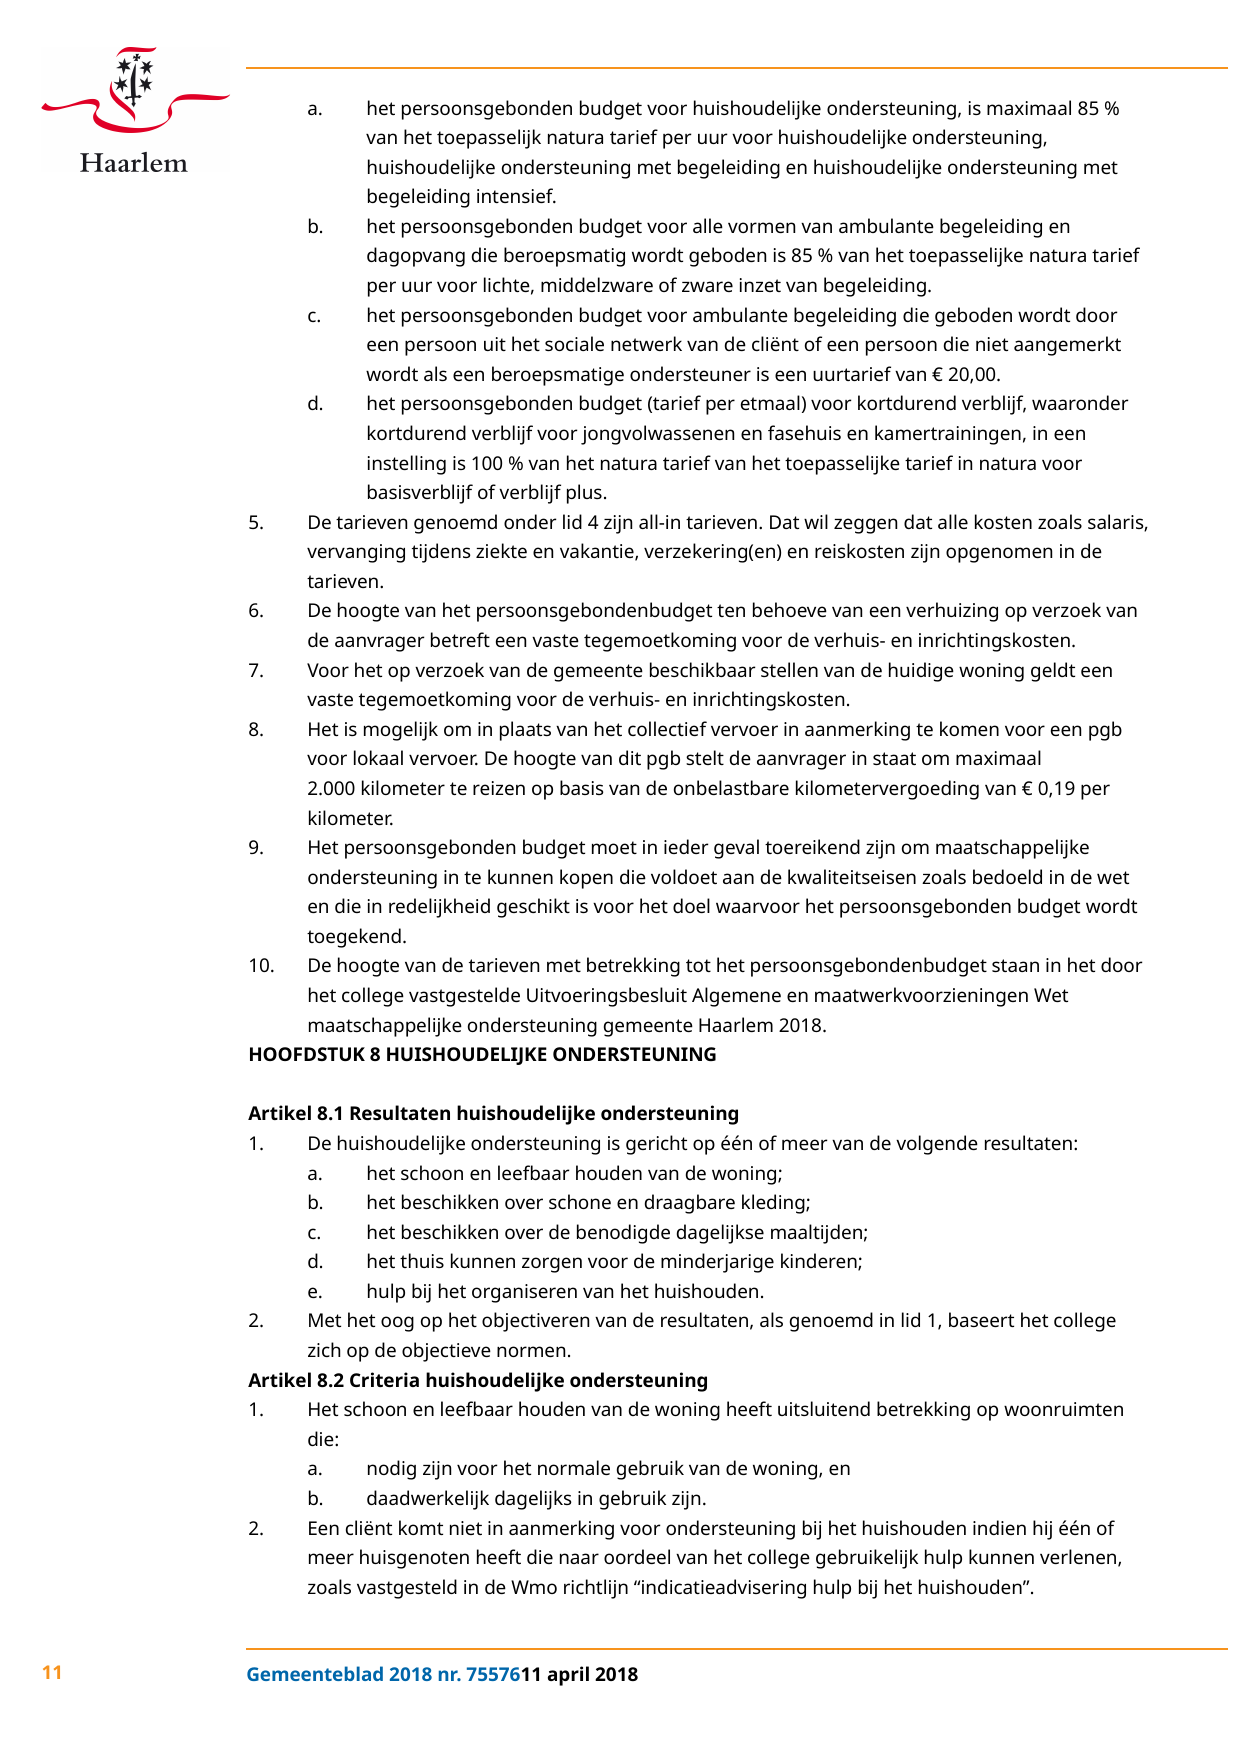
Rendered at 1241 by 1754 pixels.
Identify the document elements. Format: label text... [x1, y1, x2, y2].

text HOOFDSTUK 8 HUISHOUDELIJKE ONDERSTEUNING [248, 1041, 1152, 1067]
list het thuis kunnen zorgen voor de minderjarige kinderen; [307, 1248, 1152, 1274]
list daadwerkelijk dagelijks in gebruik zijn. [307, 1485, 1152, 1511]
list hulp bij het organiseren van het huishouden. [307, 1278, 1152, 1304]
list het persoonsgebonden budget voor ambulante begeleiding die geboden wordt door een persoon uit het sociale netwerk van de cliënt of een persoon die niet aangemerkt wordt als een beroepsmatige ondersteuner is een uurtarief van € 20,00. [307, 302, 1152, 387]
list De tarieven genoemd onder lid 4 zijn all-in tarieven. Dat wil zeggen dat alle kosten zoals salaris, vervanging tijdens ziekte en vakantie, verzekering(en) en reiskosten zijn opgenomen in de tarieven. [248, 509, 1152, 594]
list Een cliënt komt niet in aanmerking voor ondersteuning bij het huishouden indien hij één of meer huisgenoten heeft die naar oordeel van het college gebruikelijk hulp kunnen verlenen, zoals vastgesteld in de Wmo richtlijn “indicatieadvisering hulp bij het huishouden”. [248, 1515, 1152, 1600]
list het beschikken over de benodigde dagelijkse maaltijden; [307, 1219, 1152, 1245]
list De hoogte van de tarieven met betrekking tot het persoonsgebondenbudget staan in het door het college vastgestelde Uitvoeringsbesluit Algemene en maatwerkvoorzieningen Wet maatschappelijke ondersteuning gemeente Haarlem 2018. [248, 953, 1152, 1038]
list Het schoon en leefbaar houden van de woning heeft uitsluitend betrekking op woonruimten die: [248, 1396, 1152, 1452]
list het schoon en leefbaar houden van de woning; [307, 1160, 1152, 1186]
text Artikel 8.1 Resultaten huishoudelijke ondersteuning [248, 1101, 1152, 1126]
list het persoonsgebonden budget voor huishoudelijke ondersteuning, is maximaal 85 % van het toepasselijk natura tarief per uur voor huishoudelijke ondersteuning, huishoudelijke ondersteuning met begeleiding en huishoudelijke ondersteuning met begeleiding intensief. [307, 95, 1152, 209]
list Het persoonsgebonden budget moet in ieder geval toereikend zijn om maatschappelijke ondersteuning in te kunnen kopen die voldoet aan de kwaliteitseisen zoals bedoeld in de wet en die in redelijkheid geschikt is voor het doel waarvoor het persoonsgebonden budget wordt toegekend. [248, 834, 1152, 949]
list Het is mogelijk om in plaats van het collectief vervoer in aanmerking te komen voor een pgb voor lokaal vervoer. De hoogte van dit pgb stelt de aanvrager in staat om maximaal 2.000 kilometer te reizen op basis van de onbelastbare kilometervergoeding van € 0,19 per kilometer. [248, 716, 1152, 831]
text Artikel 8.2 Criteria huishoudelijke ondersteuning [248, 1367, 1152, 1393]
picture [41, 47, 231, 172]
list nodig zijn voor het normale gebruik van de woning, en [307, 1456, 1152, 1481]
list het persoonsgebonden budget voor alle vormen van ambulante begeleiding en dagopvang die beroepsmatig wordt geboden is 85 % van het toepasselijke natura tarief per uur voor lichte, middelzware of zware inzet van begeleiding. [307, 213, 1152, 298]
list De huishoudelijke ondersteuning is gericht op één of meer van de volgende resultaten: [248, 1130, 1152, 1156]
list Met het oog op het objectiveren van de resultaten, als genoemd in lid 1, baseert het college zich op de objectieve normen. [248, 1308, 1152, 1363]
list Voor het op verzoek van de gemeente beschikbaar stellen van de huidige woning geldt een vaste tegemoetkoming voor de verhuis- en inrichtingskosten. [248, 657, 1152, 712]
list De hoogte van het persoonsgebondenbudget ten behoeve van een verhuizing op verzoek van de aanvrager betreft een vaste tegemoetkoming voor de verhuis- en inrichtingskosten. [248, 598, 1152, 653]
list het persoonsgebonden budget (tarief per etmaal) voor kortdurend verblijf, waaronder kortdurend verblijf voor jongvolwassenen en fasehuis en kamertrainingen, in een instelling is 100 % van het natura tarief van het toepasselijke tarief in natura voor basisverblijf of verblijf plus. [307, 391, 1152, 505]
list het beschikken over schone en draagbare kleding; [307, 1189, 1152, 1215]
